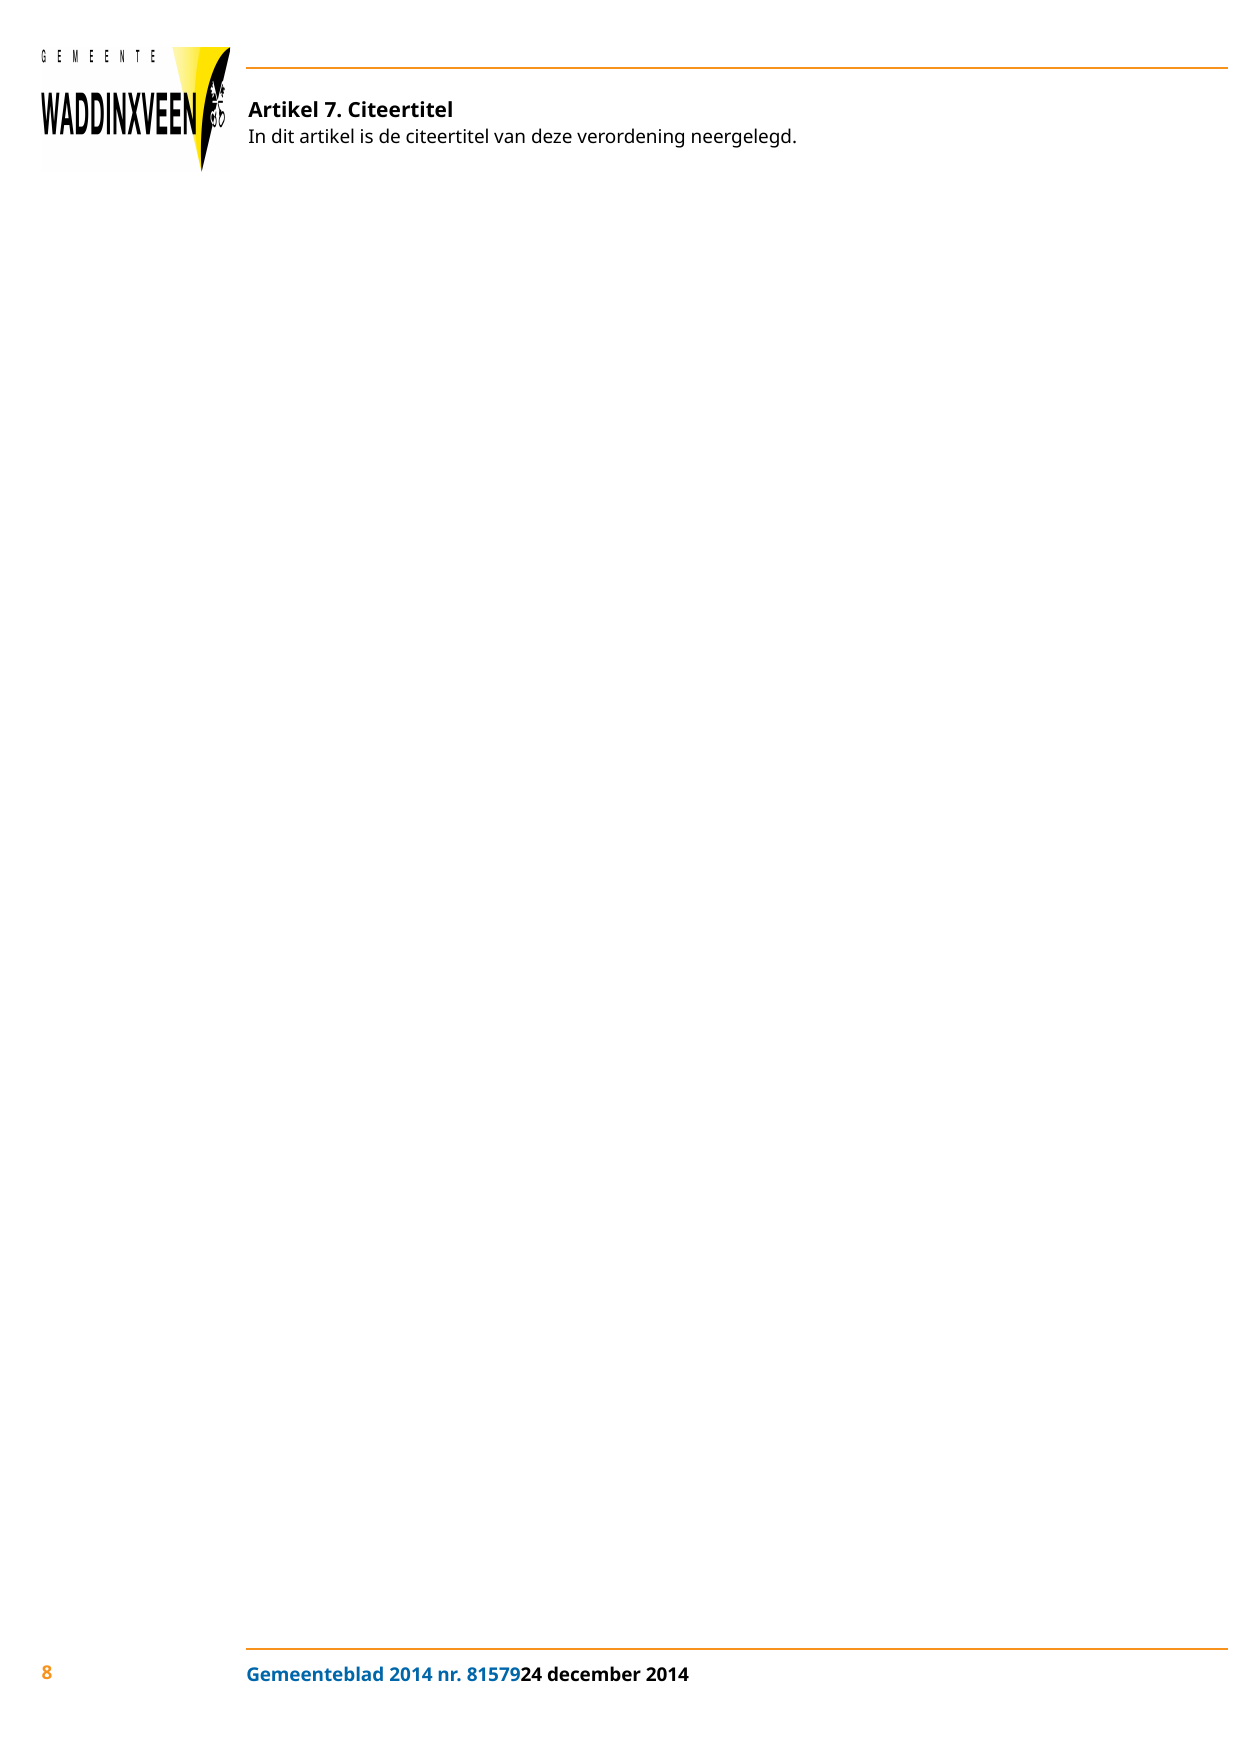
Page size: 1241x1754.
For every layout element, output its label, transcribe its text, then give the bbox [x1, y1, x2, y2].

picture [41, 47, 231, 172]
text Artikel 7. Citeertitel [248, 95, 1152, 123]
text In dit artikel is de citeertitel van deze verordening neergelegd. [248, 123, 1152, 149]
